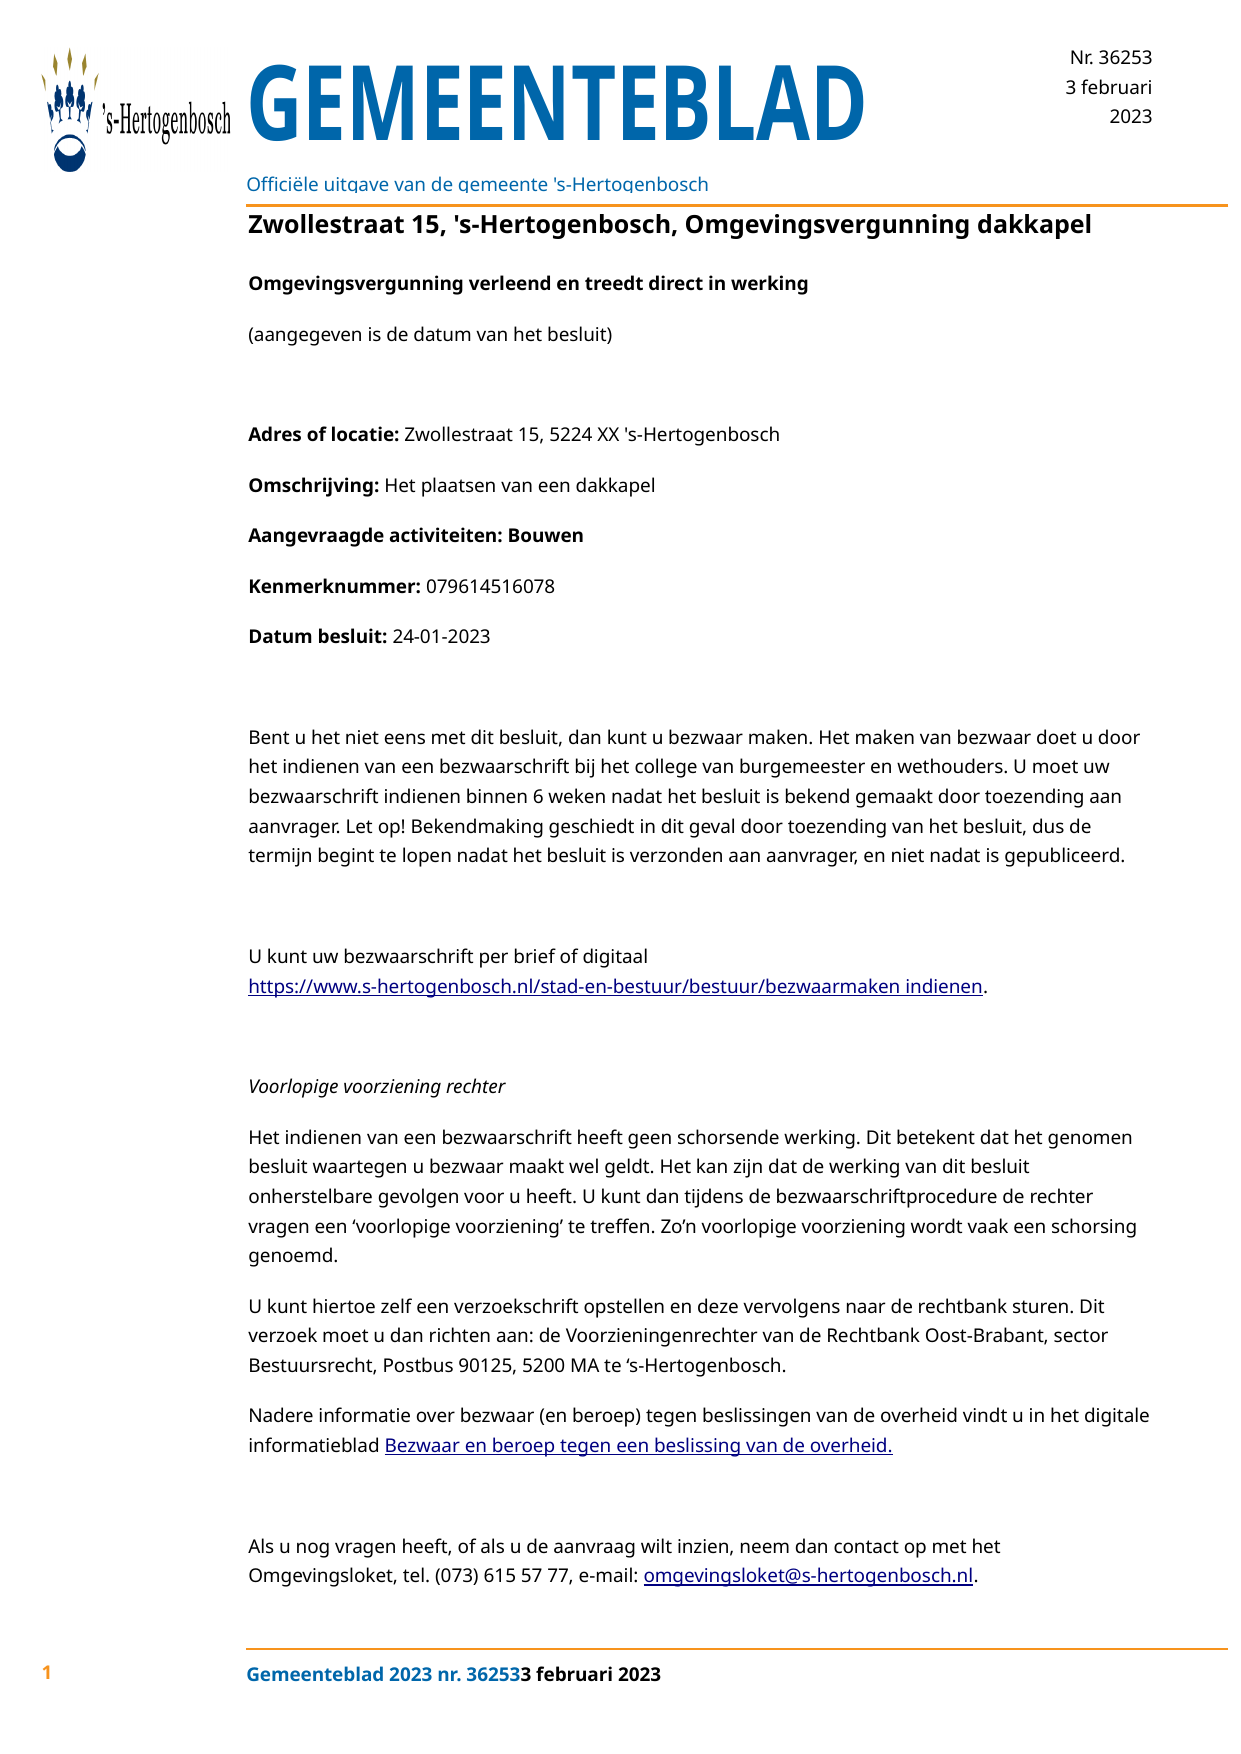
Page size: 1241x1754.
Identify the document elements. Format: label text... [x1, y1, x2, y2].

text U kunt hiertoe zelf een verzoekschrift opstellen en deze vervolgens naar de rechtbank sturen. Dit verzoek moet u dan richten aan: de Voorzieningenrechter van de Rechtbank Oost-Brabant, sector Bestuursrecht, Postbus 90125, 5200 MA te ‘s-Hertogenbosch. [248, 1293, 1152, 1378]
text Kenmerknummer: 079614516078 [248, 573, 1152, 598]
text Datum besluit: 24-01-2023 [248, 623, 1152, 649]
text (aangegeven is de datum van het besluit) [248, 321, 1152, 346]
text Zwollestraat 15, 's-Hertogenbosch, Omgevingsvergunning dakkapel [248, 207, 1152, 241]
text Als u nog vragen heeft, of als u de aanvraag wilt inzien, neem dan contact op met het Omgevingsloket, tel. (073) 615 57 77, e-mail: omgevingsloket@s-hertogenbosch.nl. [248, 1533, 1152, 1588]
text Aangevraagde activiteiten: Bouwen [248, 522, 1152, 548]
text Bent u het niet eens met dit besluit, dan kunt u bezwaar maken. Het maken van bezwaar doet u door het indienen van een bezwaarschrift bij het college van burgemeester en wethouders. U moet uw bezwaarschrift indienen binnen 6 weken nadat het besluit is bekend gemaakt door toezending aan aanvrager. Let op! Bekendmaking geschiedt in dit geval door toezending van het besluit, dus de termijn begint te lopen nadat het besluit is verzonden aan aanvrager, en niet nadat is gepubliceerd. [248, 724, 1152, 868]
text Omschrijving: Het plaatsen van een dakkapel [248, 472, 1152, 498]
text Adres of locatie: Zwollestraat 15, 5224 XX 's-Hertogenbosch [248, 422, 1152, 447]
picture [41, 47, 231, 172]
text Nadere informatie over bezwaar (en beroep) tegen beslissingen van de overheid vindt u in het digitale informatieblad Bezwaar en beroep tegen een beslissing van de overheid. [248, 1402, 1152, 1458]
text U kunt uw bezwaarschrift per brief of digitaal https://www.s-hertogenbosch.nl/stad-en-bestuur/bestuur/bezwaarmaken indienen. [248, 943, 1152, 998]
text Het indienen van een bezwaarschrift heeft geen schorsende werking. Dit betekent dat het genomen besluit waartegen u bezwaar maakt wel geldt. Het kan zijn dat de werking van dit besluit onherstelbare gevolgen voor u heeft. U kunt dan tijdens de bezwaarschriftprocedure de rechter vragen een ‘voorlopige voorziening’ te treffen. Zo’n voorlopige voorziening wordt vaak een schorsing genoemd. [248, 1124, 1152, 1268]
text Omgevingsvergunning verleend en treedt direct in werking [248, 270, 1152, 296]
text Voorlopige voorziening rechter [248, 1074, 1152, 1099]
